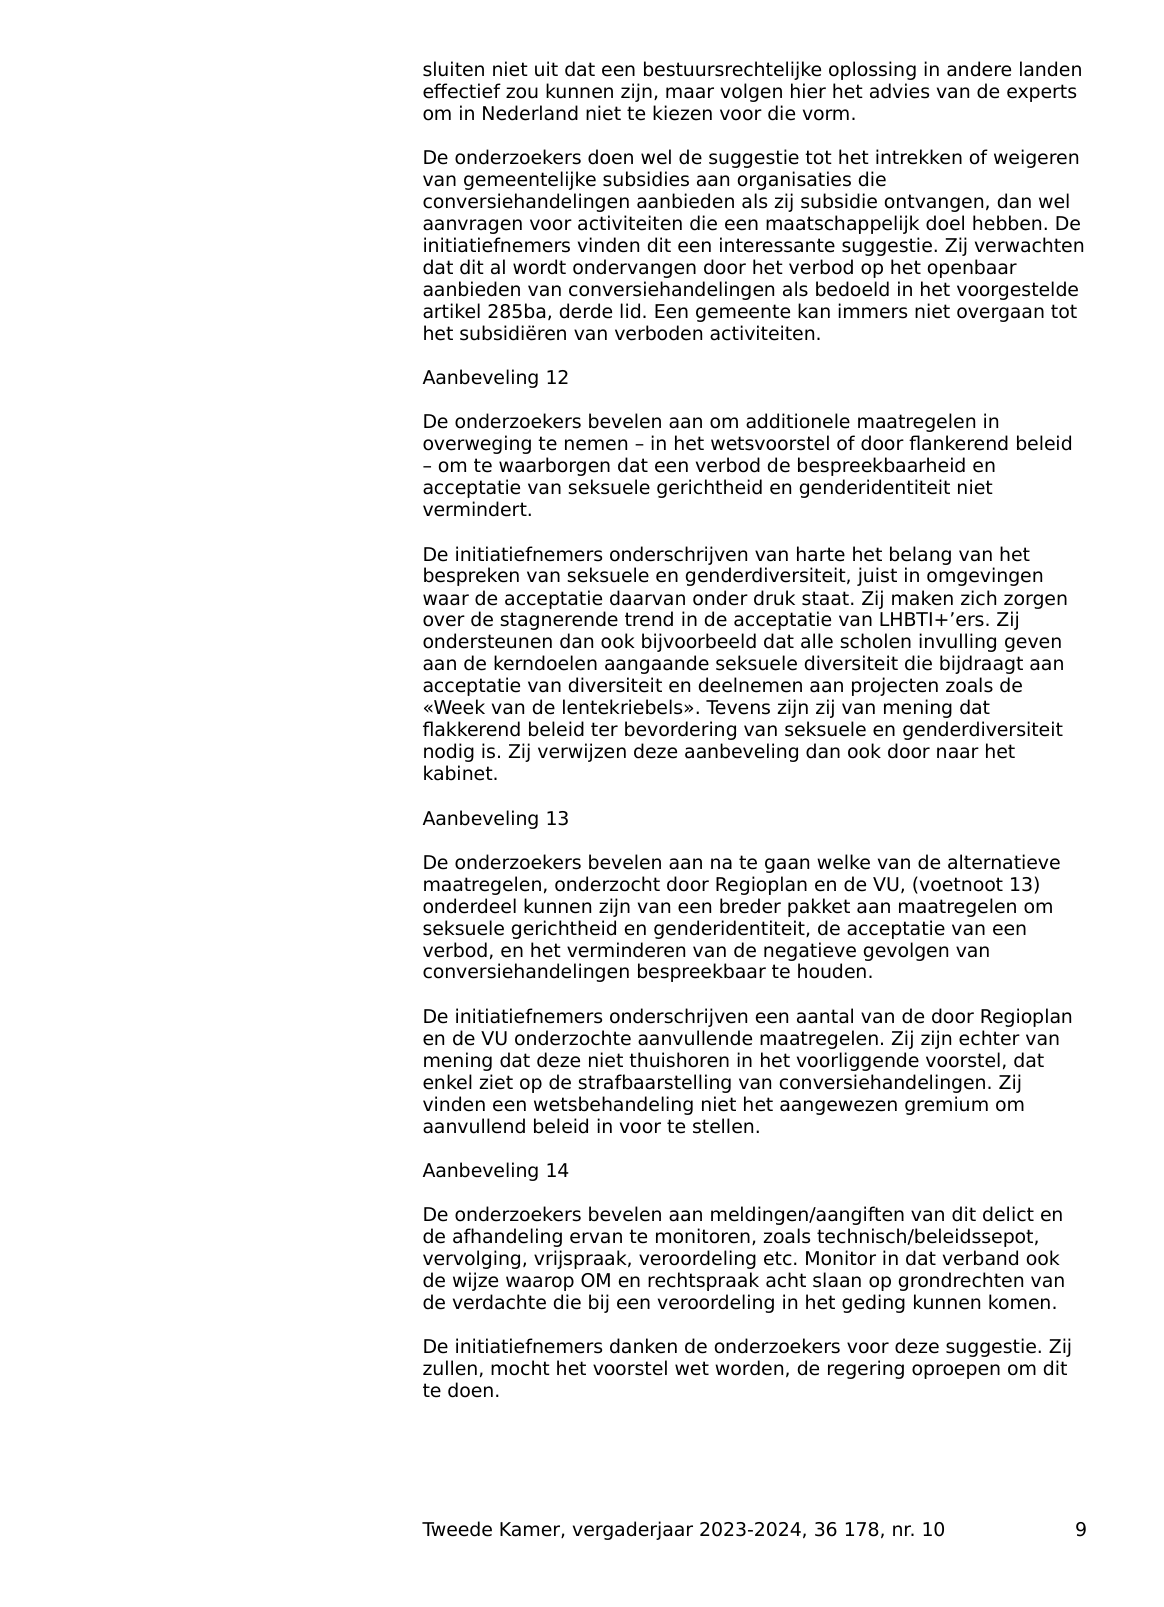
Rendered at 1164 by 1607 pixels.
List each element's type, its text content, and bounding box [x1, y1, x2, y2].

text De initiatiefnemers onderschrijven een aantal van de door Regioplan en de VU onderzochte aanvullende maatregelen. Zij zijn echter van mening dat deze niet thuishoren in het voorliggende voorstel, dat enkel ziet op de strafbaarstelling van conversiehandelingen. Zij vinden een wetsbehandeling niet het aangewezen gremium om aanvullend beleid in voor te stellen. [422, 1006, 1087, 1137]
text sluiten niet uit dat een bestuursrechtelijke oplossing in andere landen effectief zou kunnen zijn, maar volgen hier het advies van de experts om in Nederland niet te kiezen voor die vorm. [422, 59, 1087, 125]
subtitle Aanbeveling 13 [422, 807, 1087, 829]
subtitle Aanbeveling 12 [422, 367, 1087, 389]
text De onderzoekers bevelen aan na te gaan welke van de alternatieve maatregelen, onderzocht door Regioplan en de VU, (voetnoot 13) onderdeel kunnen zijn van een breder pakket aan maatregelen om seksuele gerichtheid en genderidentiteit, de acceptatie van een verbod, en het verminderen van de negatieve gevolgen van conversiehandelingen bespreekbaar te houden. [422, 852, 1087, 983]
text De onderzoekers bevelen aan om additionele maatregelen in overweging te nemen – in het wetsvoorstel of door flankerend beleid – om te waarborgen dat een verbod de bespreekbaarheid en acceptatie van seksuele gerichtheid en genderidentiteit niet vermindert. [422, 411, 1087, 521]
text De initiatiefnemers danken de onderzoekers voor deze suggestie. Zij zullen, mocht het voorstel wet worden, de regering oproepen om dit te doen. [422, 1336, 1087, 1402]
text De initiatiefnemers onderschrijven van harte het belang van het bespreken van seksuele en genderdiversiteit, juist in omgevingen waar de acceptatie daarvan onder druk staat. Zij maken zich zorgen over de stagnerende trend in de acceptatie van LHBTI+’ers. Zij ondersteunen dan ook bijvoorbeeld dat alle scholen invulling geven aan de kerndoelen aangaande seksuele diversiteit die bijdraagt aan acceptatie van diversiteit en deelnemen aan projecten zoals de «Week van de lentekriebels». Tevens zijn zij van mening dat flakkerend beleid ter bevordering van seksuele en genderdiversiteit nodig is. Zij verwijzen deze aanbeveling dan ook door naar het kabinet. [422, 543, 1087, 785]
text De onderzoekers bevelen aan meldingen/aangiften van dit delict en de afhandeling ervan te monitoren, zoals technisch/beleidssepot, vervolging, vrijspraak, veroordeling etc. Monitor in dat verband ook de wijze waarop OM en rechtspraak acht slaan op grondrechten van de verdachte die bij een veroordeling in het geding kunnen komen. [422, 1204, 1087, 1314]
subtitle Aanbeveling 14 [422, 1160, 1087, 1182]
text De onderzoekers doen wel de suggestie tot het intrekken of weigeren van gemeentelijke subsidies aan organisaties die conversiehandelingen aanbieden als zij subsidie ontvangen, dan wel aanvragen voor activiteiten die een maatschappelijk doel hebben. De initiatiefnemers vinden dit een interessante suggestie. Zij verwachten dat dit al wordt ondervangen door het verbod op het openbaar aanbieden van conversiehandelingen als bedoeld in het voorgestelde artikel 285ba, derde lid. Een gemeente kan immers niet overgaan tot het subsidiëren van verboden activiteiten. [422, 147, 1087, 345]
